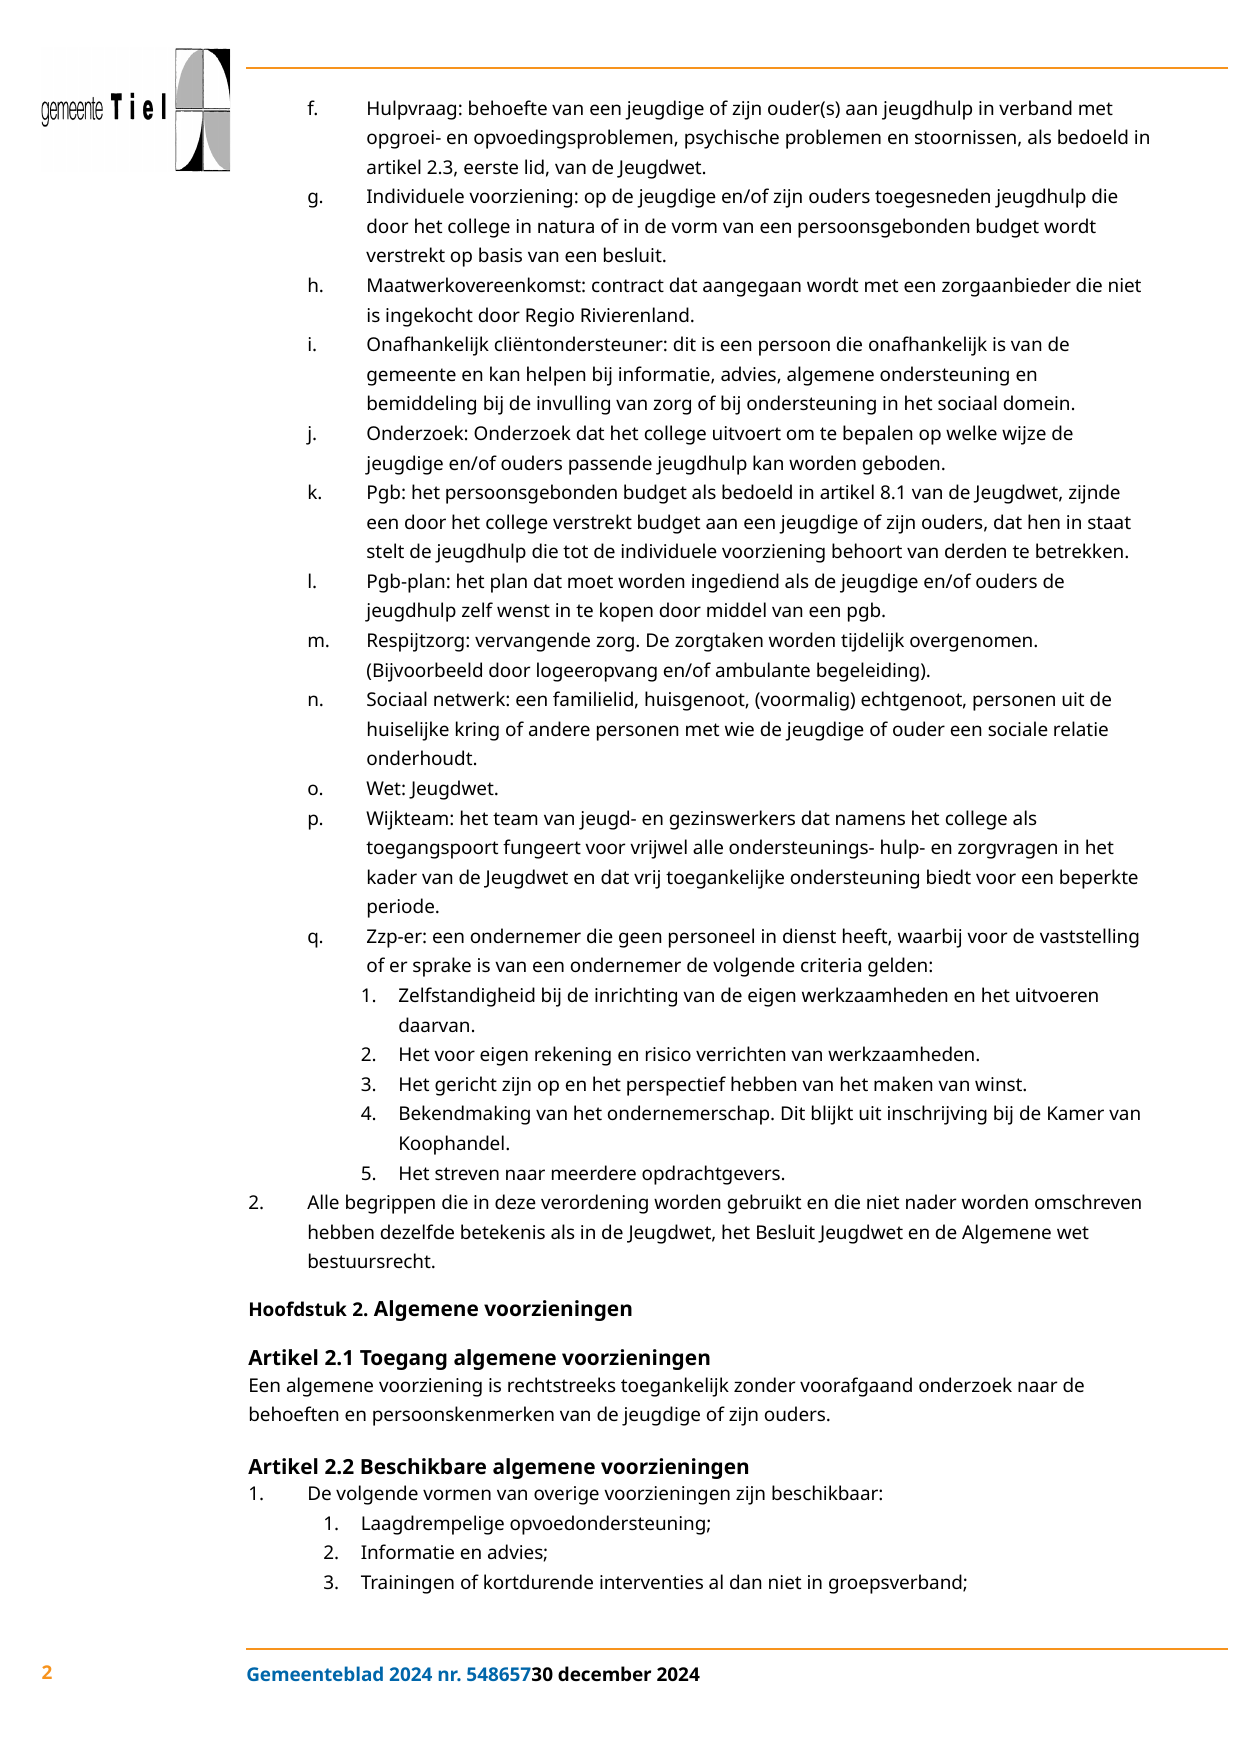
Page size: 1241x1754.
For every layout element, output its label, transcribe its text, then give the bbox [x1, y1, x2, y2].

list De volgende vormen van overige voorzieningen zijn beschikbaar: [248, 1480, 1152, 1506]
list Onderzoek: Onderzoek dat het college uitvoert om te bepalen op welke wijze de jeugdige en/of ouders passende jeugdhulp kan worden geboden. [307, 420, 1152, 476]
list Trainingen of kortdurende interventies al dan niet in groepsverband; [323, 1569, 1152, 1595]
text Artikel 2.2 Beschikbare algemene voorzieningen [248, 1452, 1152, 1480]
text Een algemene voorziening is rechtstreeks toegankelijk zonder voorafgaand onderzoek naar de behoeften en persoonskenmerken van de jeugdige of zijn ouders. [248, 1372, 1152, 1427]
list Pgb-plan: het plan dat moet worden ingediend als de jeugdige en/of ouders de jeugdhulp zelf wenst in te kopen door middel van een pgb. [307, 568, 1152, 623]
text Artikel 2.1 Toegang algemene voorzieningen [248, 1343, 1152, 1372]
list Alle begrippen die in deze verordening worden gebruikt en die niet nader worden omschreven hebben dezelfde betekenis als in de Jeugdwet, het Besluit Jeugdwet en de Algemene wet bestuursrecht. [248, 1189, 1152, 1274]
list Zzp-er: een ondernemer die geen personeel in dienst heeft, waarbij voor de vaststelling of er sprake is van een ondernemer de volgende criteria gelden: [307, 923, 1152, 978]
picture [41, 47, 231, 172]
list Informatie en advies; [323, 1539, 1152, 1565]
list Hulpvraag: behoefte van een jeugdige of zijn ouder(s) aan jeugdhulp in verband met opgroei- en opvoedingsproblemen, psychische problemen en stoornissen, als bedoeld in artikel 2.3, eerste lid, van de Jeugdwet. [307, 95, 1152, 180]
list Pgb: het persoonsgebonden budget als bedoeld in artikel 8.1 van de Jeugdwet, zijnde een door het college verstrekt budget aan een jeugdige of zijn ouders, dat hen in staat stelt de jeugdhulp die tot de individuele voorziening behoort van derden te betrekken. [307, 479, 1152, 564]
list Respijtzorg: vervangende zorg. De zorgtaken worden tijdelijk overgenomen. (Bijvoorbeeld door logeeropvang en/of ambulante begeleiding). [307, 627, 1152, 683]
list Wet: Jeugdwet. [307, 775, 1152, 801]
list Laagdrempelige opvoedondersteuning; [323, 1510, 1152, 1536]
text Hoofdstuk 2. Algemene voorzieningen [248, 1294, 1152, 1323]
list Individuele voorziening: op de jeugdige en/of zijn ouders toegesneden jeugdhulp die door het college in natura of in de vorm van een persoonsgebonden budget wordt verstrekt op basis van een besluit. [307, 183, 1152, 268]
list Maatwerkovereenkomst: contract dat aangegaan wordt met een zorgaanbieder die niet is ingekocht door Regio Rivierenland. [307, 272, 1152, 328]
list Onafhankelijk cliëntondersteuner: dit is een persoon die onafhankelijk is van de gemeente en kan helpen bij informatie, advies, algemene ondersteuning en bemiddeling bij de invulling van zorg of bij ondersteuning in het sociaal domein. [307, 331, 1152, 416]
list Het streven naar meerdere opdrachtgevers. [361, 1160, 1152, 1186]
list Zelfstandigheid bij de inrichting van de eigen werkzaamheden en het uitvoeren daarvan. [361, 982, 1152, 1038]
list Het gericht zijn op en het perspectief hebben van het maken van winst. [361, 1071, 1152, 1097]
list Het voor eigen rekening en risico verrichten van werkzaamheden. [361, 1041, 1152, 1067]
list Sociaal netwerk: een familielid, huisgenoot, (voormalig) echtgenoot, personen uit de huiselijke kring of andere personen met wie de jeugdige of ouder een sociale relatie onderhoudt. [307, 686, 1152, 771]
list Bekendmaking van het ondernemerschap. Dit blijkt uit inschrijving bij de Kamer van Koophandel. [361, 1101, 1152, 1156]
list Wijkteam: het team van jeugd- en gezinswerkers dat namens het college als toegangspoort fungeert voor vrijwel alle ondersteunings- hulp- en zorgvragen in het kader van de Jeugdwet en dat vrij toegankelijke ondersteuning biedt voor een beperkte periode. [307, 805, 1152, 919]
